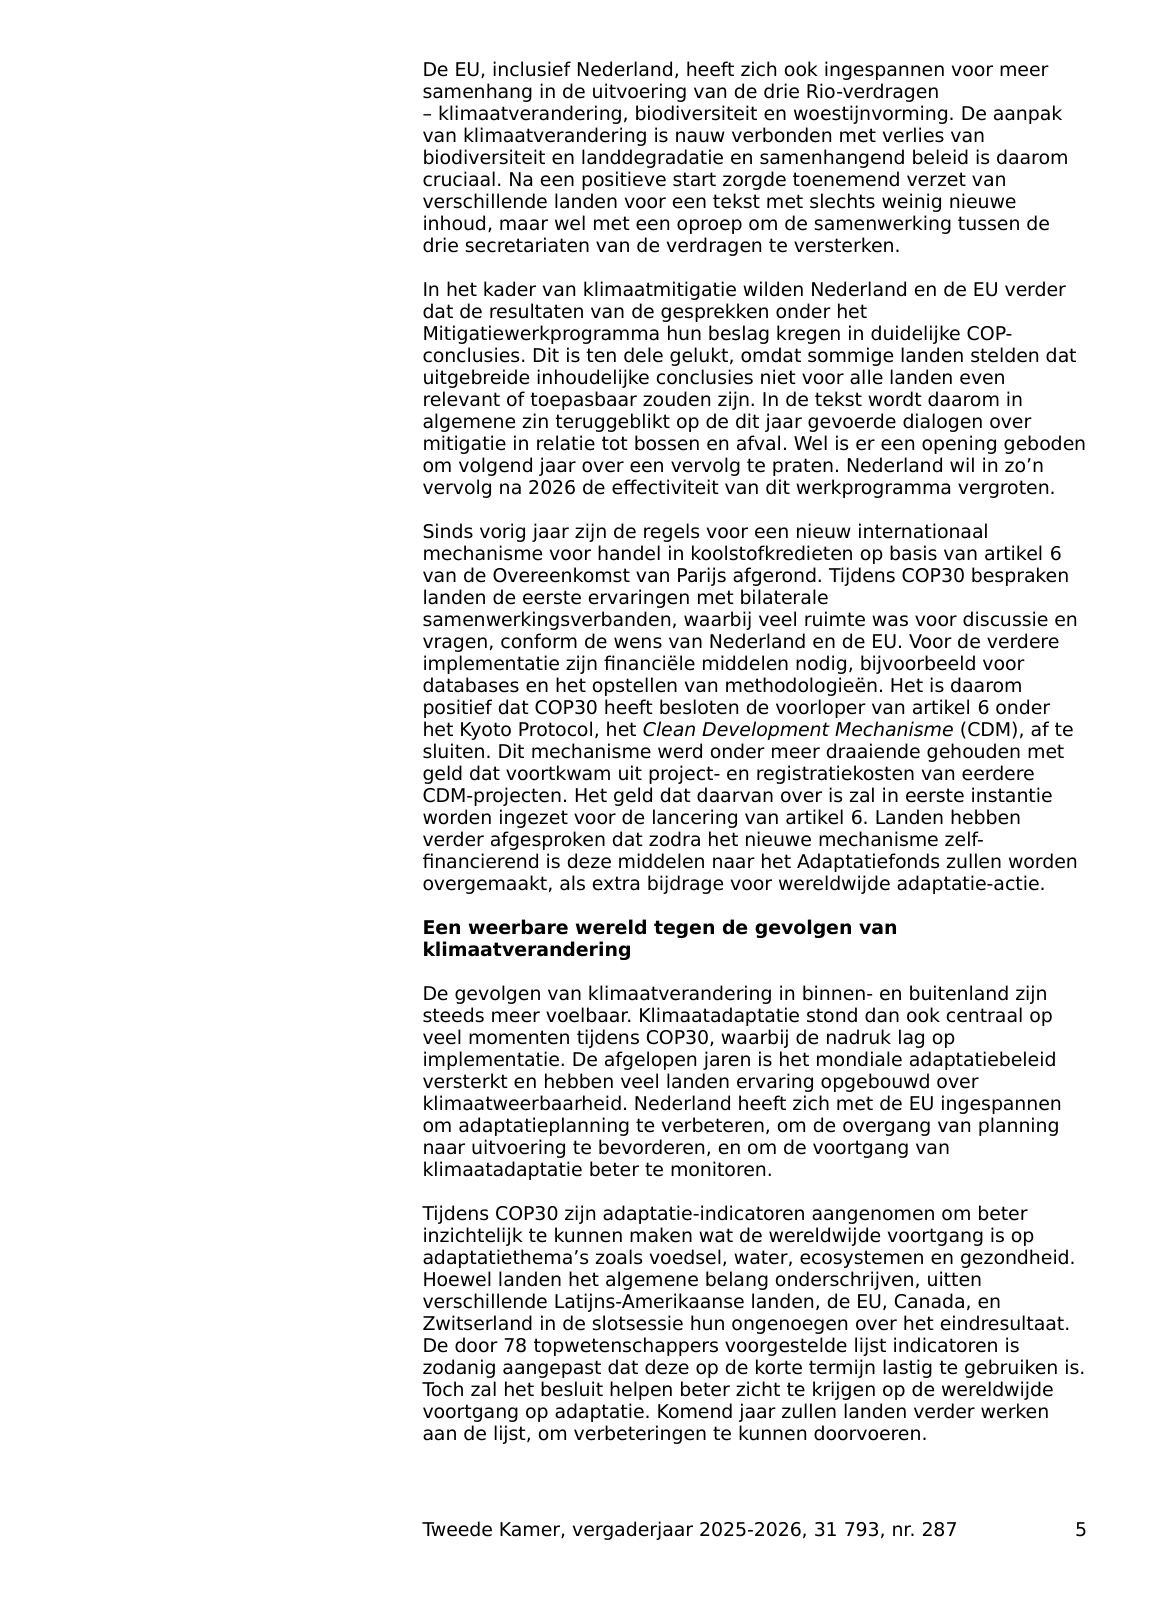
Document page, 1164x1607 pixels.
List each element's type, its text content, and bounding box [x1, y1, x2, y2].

text Tijdens COP30 zijn adaptatie-indicatoren aangenomen om beter inzichtelijk te kunnen maken wat de wereldwijde voortgang is op adaptatiethema’s zoals voedsel, water, ecosystemen en gezondheid. Hoewel landen het algemene belang onderschrijven, uitten verschillende Latijns-Amerikaanse landen, de EU, Canada, en Zwitserland in de slotsessie hun ongenoegen over het eindresultaat. De door 78 topwetenschappers voorgestelde lijst indicatoren is zodanig aangepast dat deze op de korte termijn lastig te gebruiken is. Toch zal het besluit helpen beter zicht te krijgen op de wereldwijde voortgang op adaptatie. Komend jaar zullen landen verder werken aan de lijst, om verbeteringen te kunnen doorvoeren. [422, 1203, 1087, 1445]
subtitle Een weerbare wereld tegen de gevolgen van klimaatverandering [422, 917, 1087, 961]
text In het kader van klimaatmitigatie wilden Nederland en de EU verder dat de resultaten van de gesprekken onder het Mitigatiewerkprogramma hun beslag kregen in duidelijke COP-conclusies. Dit is ten dele gelukt, omdat sommige landen stelden dat uitgebreide inhoudelijke conclusies niet voor alle landen even relevant of toepasbaar zouden zijn. In de tekst wordt daarom in algemene zin teruggeblikt op de dit jaar gevoerde dialogen over mitigatie in relatie tot bossen en afval. Wel is er een opening geboden om volgend jaar over een vervolg te praten. Nederland wil in zo’n vervolg na 2026 de effectiviteit van dit werkprogramma vergroten. [422, 279, 1087, 499]
text De gevolgen van klimaatverandering in binnen- en buitenland zijn steeds meer voelbaar. Klimaatadaptatie stond dan ook centraal op veel momenten tijdens COP30, waarbij de nadruk lag op implementatie. De afgelopen jaren is het mondiale adaptatiebeleid versterkt en hebben veel landen ervaring opgebouwd over klimaatweerbaarheid. Nederland heeft zich met de EU ingespannen om adaptatieplanning te verbeteren, om de overgang van planning naar uitvoering te bevorderen, en om de voortgang van klimaatadaptatie beter te monitoren. [422, 983, 1087, 1181]
text Sinds vorig jaar zijn de regels voor een nieuw internationaal mechanisme voor handel in koolstofkredieten op basis van artikel 6 van de Overeenkomst van Parijs afgerond. Tijdens COP30 bespraken landen de eerste ervaringen met bilaterale samenwerkingsverbanden, waarbij veel ruimte was voor discussie en vragen, conform de wens van Nederland en de EU. Voor de verdere implementatie zijn financiële middelen nodig, bijvoorbeeld voor databases en het opstellen van methodologieën. Het is daarom positief dat COP30 heeft besloten de voorloper van artikel 6 onder het Kyoto Protocol, het Clean Development Mechanisme (CDM), af te sluiten. Dit mechanisme werd onder meer draaiende gehouden met geld dat voortkwam uit project- en registratiekosten van eerdere CDM-projecten. Het geld dat daarvan over is zal in eerste instantie worden ingezet voor de lancering van artikel 6. Landen hebben verder afgesproken dat zodra het nieuwe mechanisme zelf-financierend is deze middelen naar het Adaptatiefonds zullen worden overgemaakt, als extra bijdrage voor wereldwijde adaptatie-actie. [422, 521, 1087, 895]
text De EU, inclusief Nederland, heeft zich ook ingespannen voor meer samenhang in de uitvoering van de drie Rio-verdragen – klimaatverandering, biodiversiteit en woestijnvorming. De aanpak van klimaatverandering is nauw verbonden met verlies van biodiversiteit en landdegradatie en samenhangend beleid is daarom cruciaal. Na een positieve start zorgde toenemend verzet van verschillende landen voor een tekst met slechts weinig nieuwe inhoud, maar wel met een oproep om de samenwerking tussen de drie secretariaten van de verdragen te versterken. [422, 59, 1087, 257]
